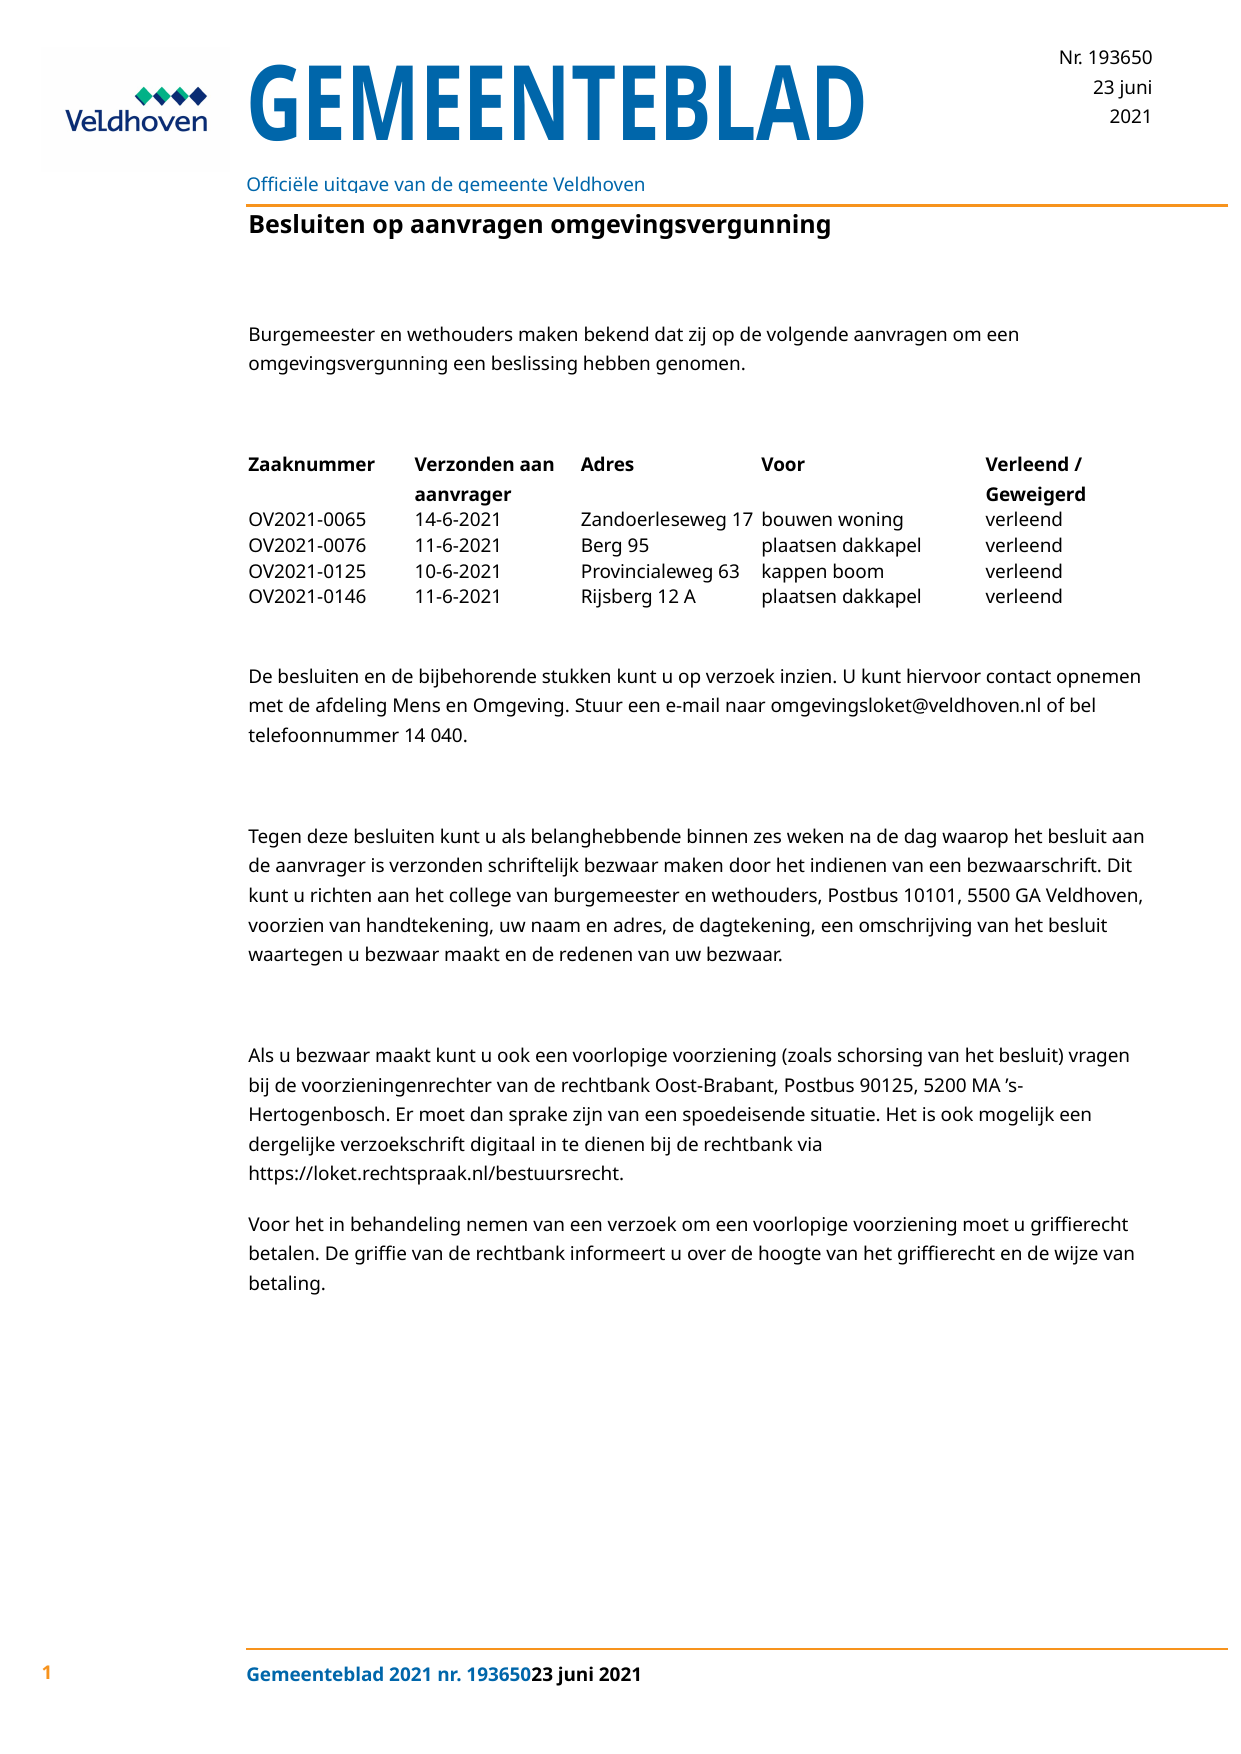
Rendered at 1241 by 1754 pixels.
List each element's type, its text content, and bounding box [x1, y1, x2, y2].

table_cell 10-6-2021 [414, 558, 581, 584]
table_cell Rijsberg 12 A [581, 584, 761, 609]
table_cell plaatsen dakkapel [761, 532, 985, 558]
text Voor het in behandeling nemen van een verzoek om een voorlopige voorziening moet u griffierecht betalen. De griffie van de rechtbank informeert u over de hoogte van het griffierecht en de wijze van betaling. [248, 1211, 1152, 1296]
table_cell Zandoerleseweg 17 [581, 507, 761, 532]
table_cell verleend [985, 584, 1152, 609]
table_cell verleend [985, 532, 1152, 558]
table_cell 11-6-2021 [414, 532, 581, 558]
text Als u bezwaar maakt kunt u ook een voorlopige voorziening (zoals schorsing van het besluit) vragen bij de voorzieningenrechter van de rechtbank Oost-Brabant, Postbus 90125, 5200 MA ’s-Hertogenbosch. Er moet dan sprake zijn van een spoedeisende situatie. Het is ook mogelijk een dergelijke verzoekschrift digitaal in te dienen bij de rechtbank via https://loket.rechtspraak.nl/bestuursrecht. [248, 1042, 1152, 1186]
table_cell Berg 95 [581, 532, 761, 558]
picture [41, 47, 231, 172]
text Burgemeester en wethouders maken bekend dat zij op de volgende aanvragen om een omgevingsvergunning een beslissing hebben genomen. [248, 321, 1152, 376]
table_cell plaatsen dakkapel [761, 584, 985, 609]
table_header Verzonden aan aanvrager [414, 451, 581, 507]
table_cell 14-6-2021 [414, 507, 581, 532]
table_cell verleend [985, 558, 1152, 584]
table_cell kappen boom [761, 558, 985, 584]
table_cell OV2021-0125 [248, 558, 414, 584]
text Tegen deze besluiten kunt u als belanghebbende binnen zes weken na de dag waarop het besluit aan de aanvrager is verzonden schriftelijk bezwaar maken door het indienen van een bezwaarschrift. Dit kunt u richten aan het college van burgemeester en wethouders, Postbus 10101, 5500 GA Veldhoven, voorzien van handtekening, uw naam en adres, de dagtekening, een omschrijving van het besluit waartegen u bezwaar maakt en de redenen van uw bezwaar. [248, 823, 1152, 967]
table_cell 11-6-2021 [414, 584, 581, 609]
table_header Voor [761, 451, 985, 507]
table_cell OV2021-0146 [248, 584, 414, 609]
table_header Verleend / Geweigerd [985, 451, 1152, 507]
table_cell verleend [985, 507, 1152, 532]
table_cell OV2021-0076 [248, 532, 414, 558]
table_header Adres [581, 451, 761, 507]
table_cell Provincialeweg 63 [581, 558, 761, 584]
text Besluiten op aanvragen omgevingsvergunning [248, 207, 1152, 241]
table_cell bouwen woning [761, 507, 985, 532]
table_cell OV2021-0065 [248, 507, 414, 532]
table_header Zaaknummer [248, 451, 414, 507]
text De besluiten en de bijbehorende stukken kunt u op verzoek inzien. U kunt hiervoor contact opnemen met de afdeling Mens en Omgeving. Stuur een e-mail naar omgevingsloket@veldhoven.nl of bel telefoonnummer 14 040. [248, 663, 1152, 748]
